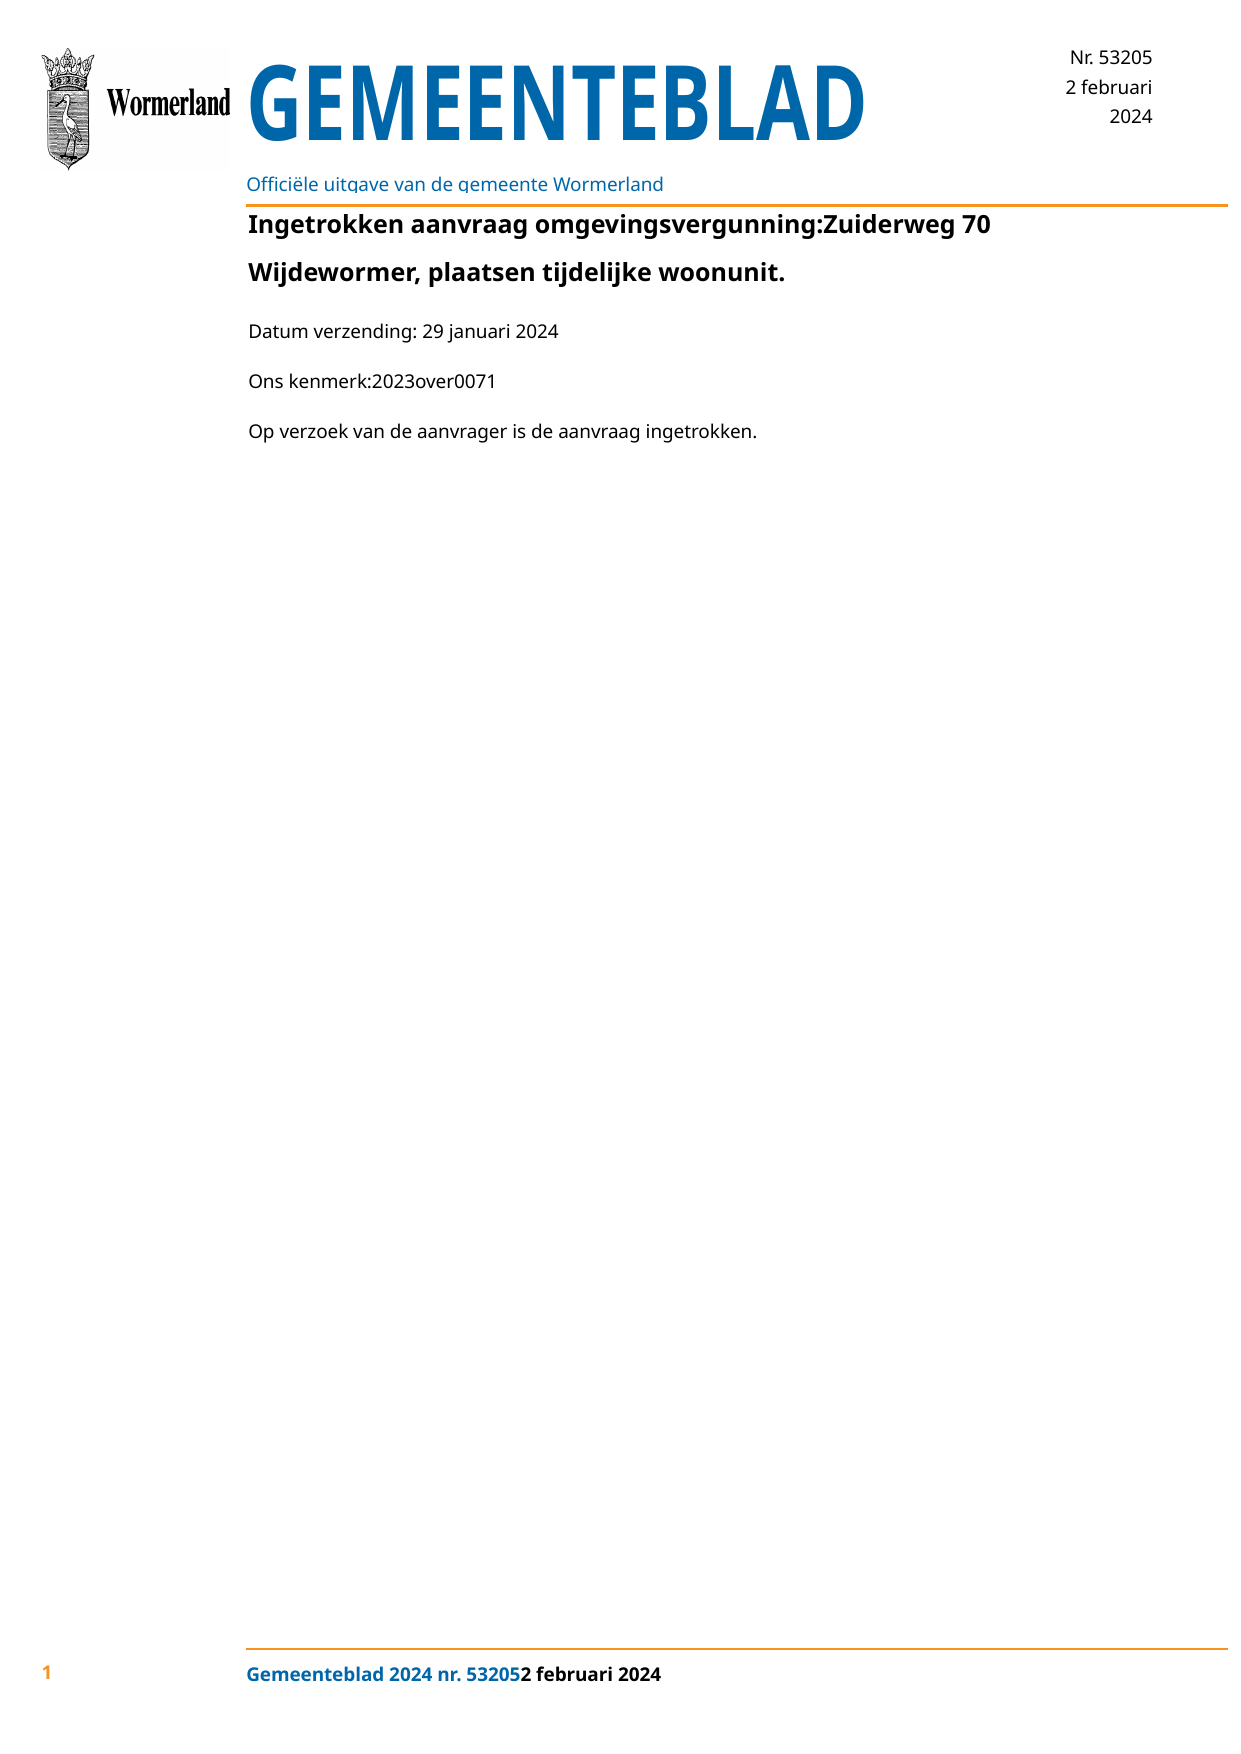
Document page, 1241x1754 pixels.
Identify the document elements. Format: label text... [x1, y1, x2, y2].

text Datum verzending: 29 januari 2024 [248, 318, 1152, 344]
text Ons kenmerk:2023over0071 [248, 368, 1152, 394]
text Op verzoek van de aanvrager is de aanvraag ingetrokken. [248, 419, 1152, 444]
text Ingetrokken aanvraag omgevingsvergunning:Zuiderweg 70 Wijdewormer, plaatsen tijdelijke woonunit. [248, 207, 1152, 288]
picture [41, 47, 231, 172]
